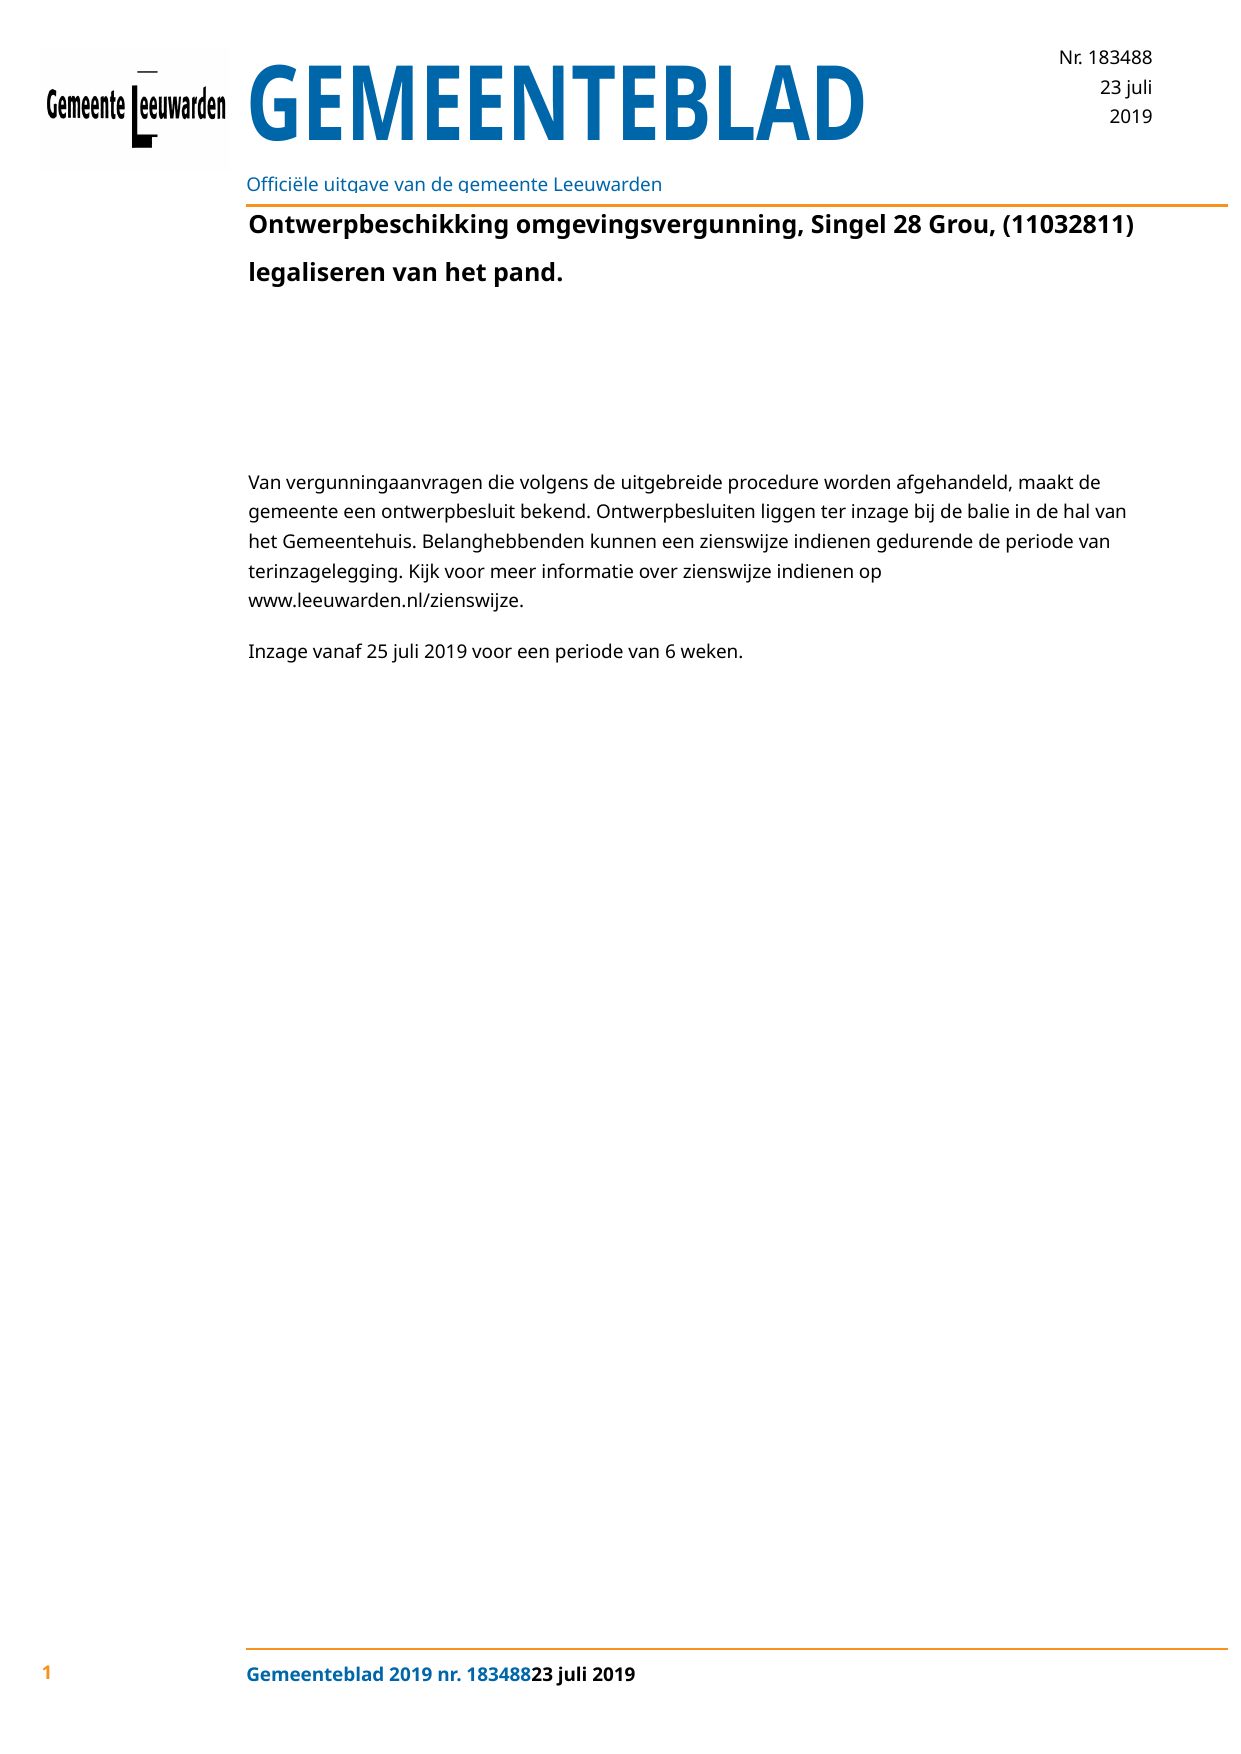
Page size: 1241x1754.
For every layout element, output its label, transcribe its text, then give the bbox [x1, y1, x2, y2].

text Inzage vanaf 25 juli 2019 voor een periode van 6 weken. [248, 638, 1152, 664]
picture [41, 47, 231, 172]
text Van vergunningaanvragen die volgens de uitgebreide procedure worden afgehandeld, maakt de gemeente een ontwerpbesluit bekend. Ontwerpbesluiten liggen ter inzage bij de balie in de hal van het Gemeentehuis. Belanghebbenden kunnen een zienswijze indienen gedurende de periode van terinzagelegging. Kijk voor meer informatie over zienswijze indienen op www.leeuwarden.nl/zienswijze. [248, 469, 1152, 613]
text Ontwerpbeschikking omgevingsvergunning, Singel 28 Grou, (11032811) legaliseren van het pand. [248, 207, 1152, 288]
